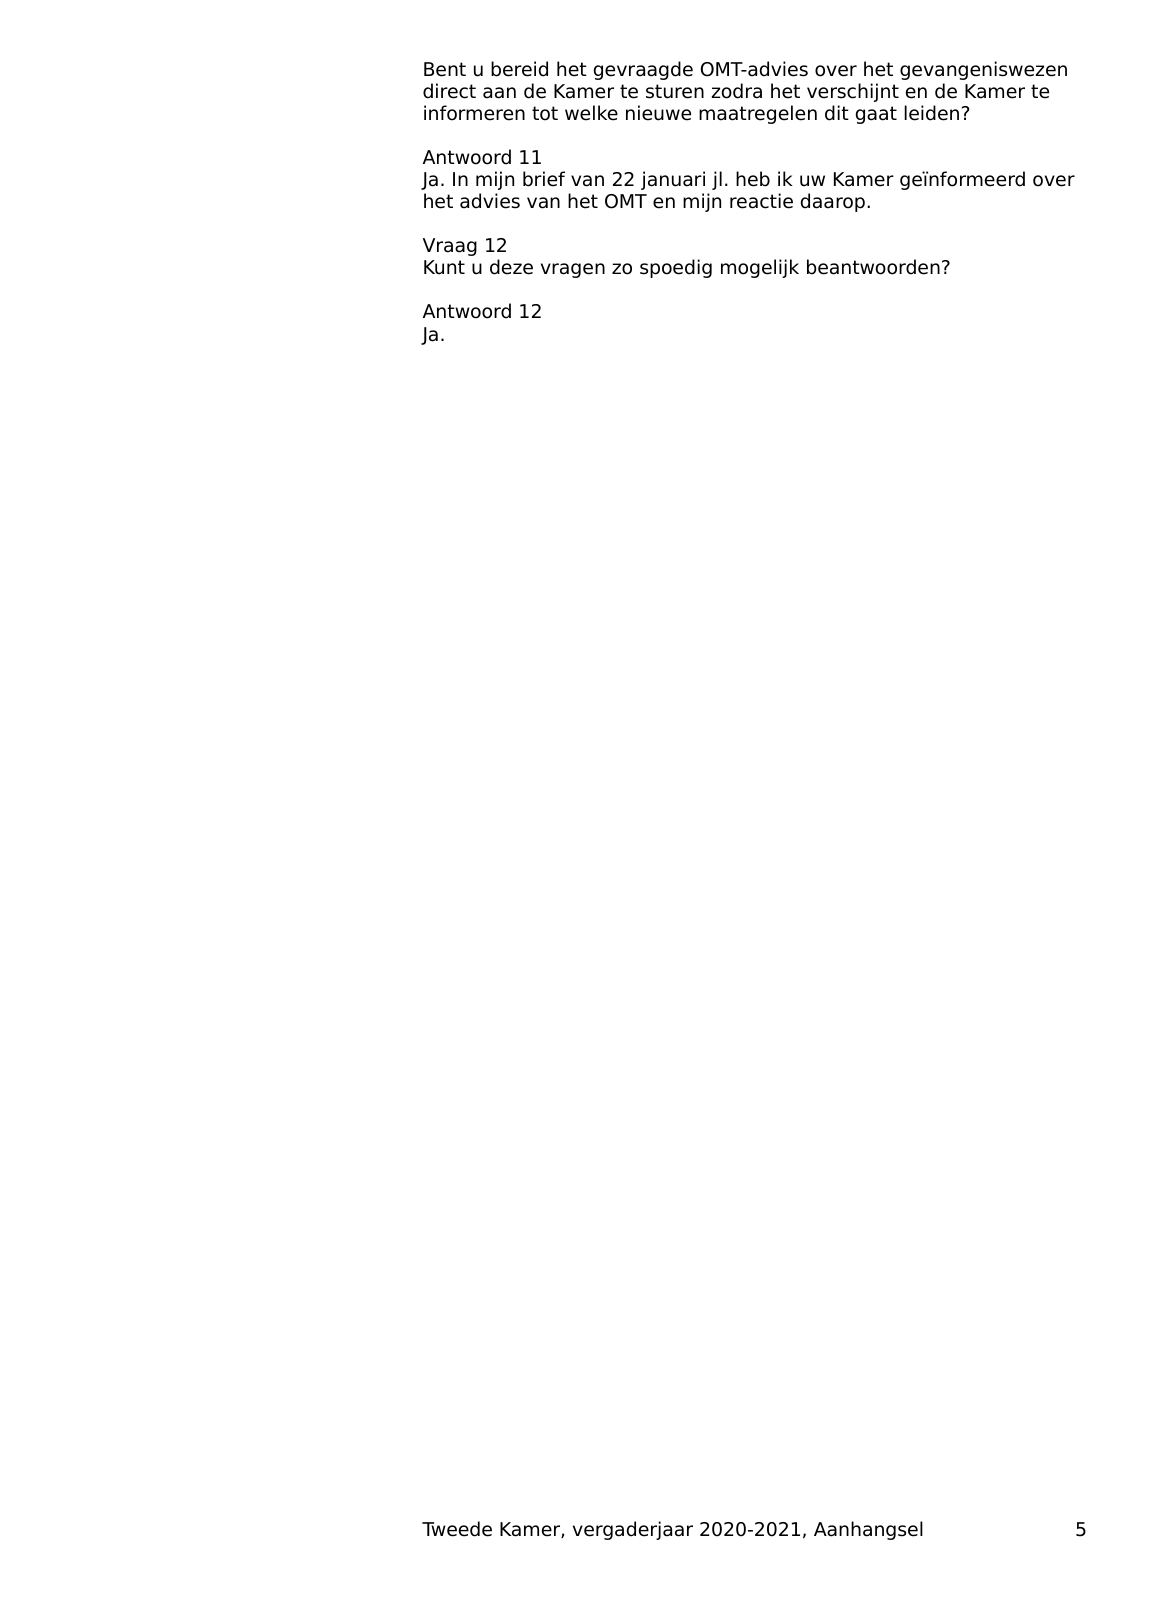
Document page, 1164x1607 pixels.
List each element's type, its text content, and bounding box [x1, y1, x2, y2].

text Antwoord 11 [422, 147, 1087, 169]
text Kunt u deze vragen zo spoedig mogelijk beantwoorden? [422, 257, 1087, 279]
text Ja. [422, 323, 1087, 345]
text Ja. In mijn brief van 22 januari jl. heb ik uw Kamer geïnformeerd over het advies van het OMT en mijn reactie daarop. [422, 169, 1087, 213]
text Bent u bereid het gevraagde OMT-advies over het gevangeniswezen direct aan de Kamer te sturen zodra het verschijnt en de Kamer te informeren tot welke nieuwe maatregelen dit gaat leiden? [422, 59, 1087, 125]
text Vraag 12 [422, 235, 1087, 257]
text Antwoord 12 [422, 301, 1087, 323]
